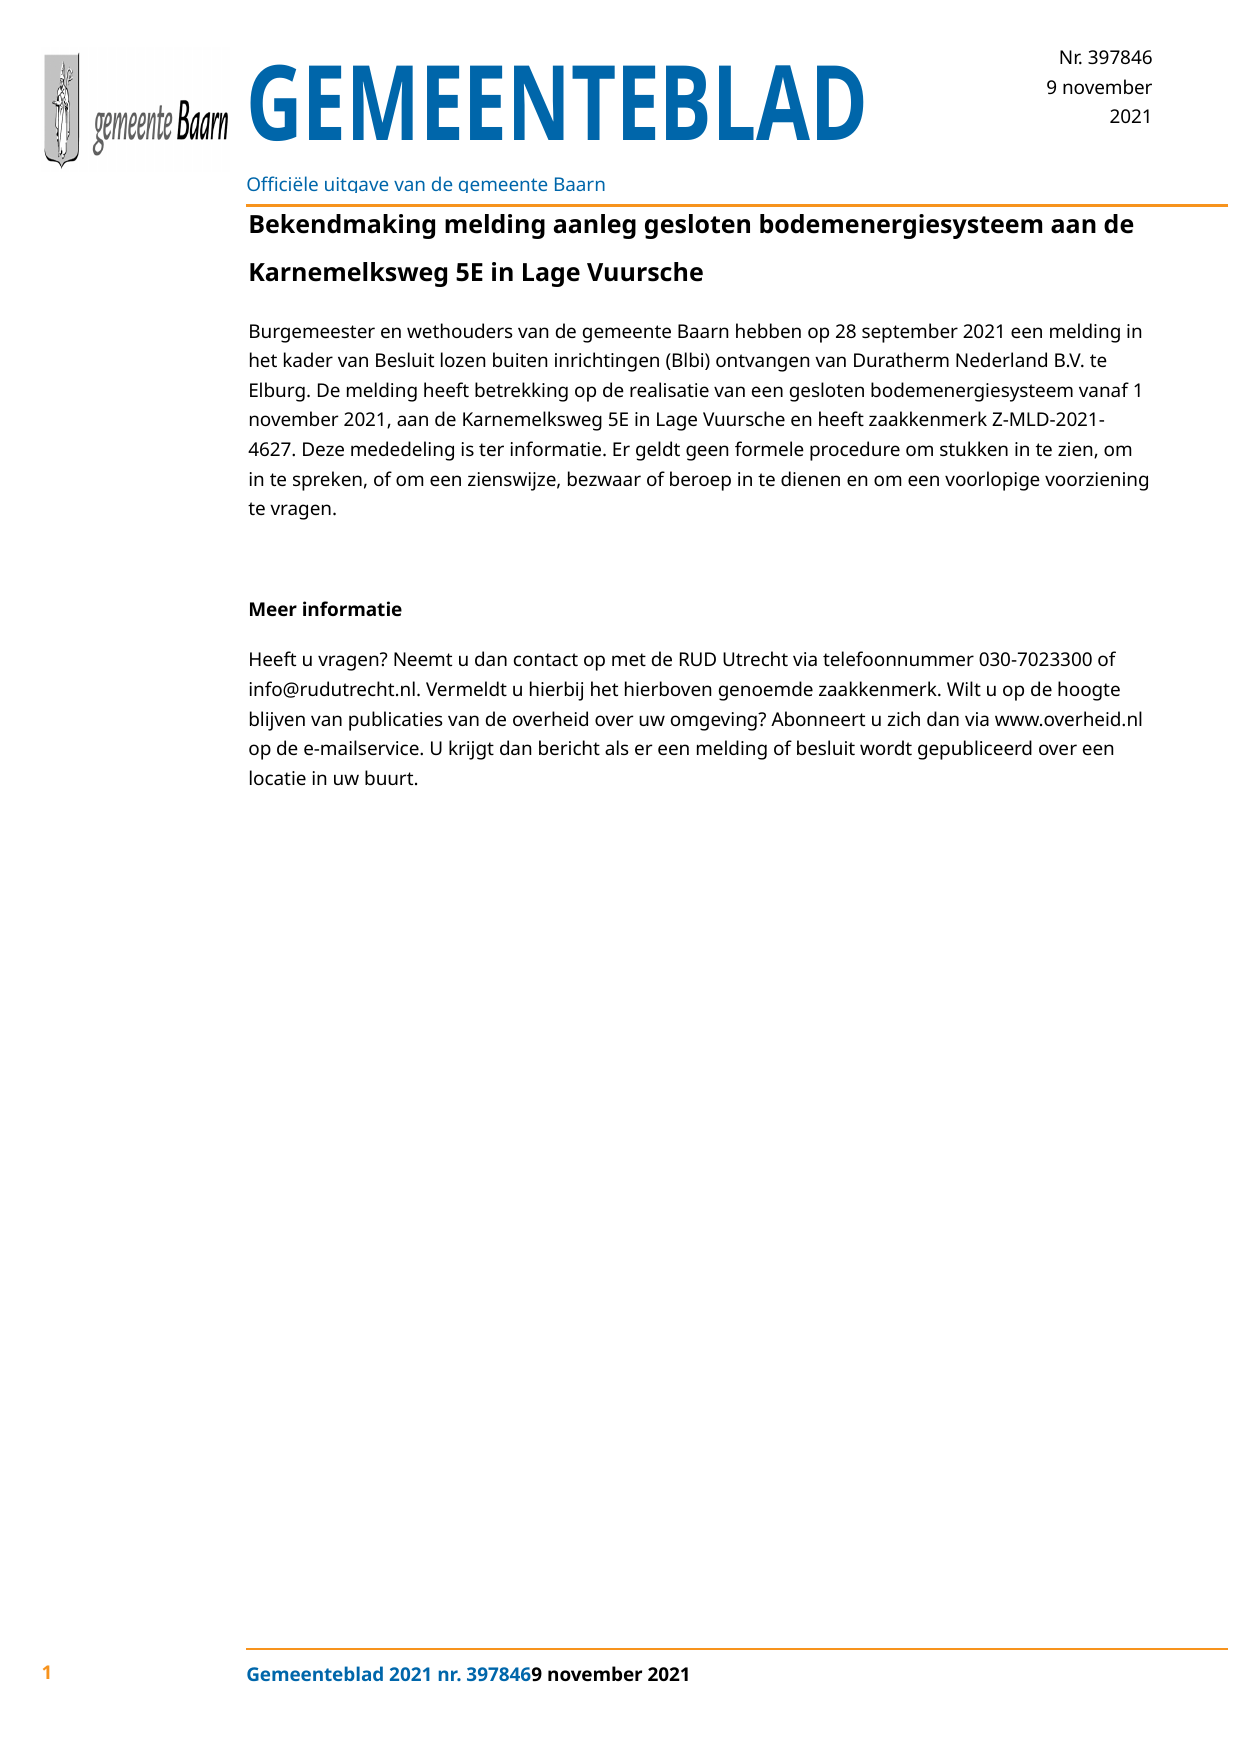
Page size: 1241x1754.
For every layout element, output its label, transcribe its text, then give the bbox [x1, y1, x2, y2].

text Burgemeester en wethouders van de gemeente Baarn hebben op 28 september 2021 een melding in het kader van Besluit lozen buiten inrichtingen (Blbi) ontvangen van Duratherm Nederland B.V. te Elburg. De melding heeft betrekking op de realisatie van een gesloten bodemenergiesysteem vanaf 1 november 2021, aan de Karnemelksweg 5E in Lage Vuursche en heeft zaakkenmerk Z-MLD-2021-4627. Deze mededeling is ter informatie. Er geldt geen formele procedure om stukken in te zien, om in te spreken, of om een zienswijze, bezwaar of beroep in te dienen en om een voorlopige voorziening te vragen. [248, 318, 1152, 521]
text Bekendmaking melding aanleg gesloten bodemenergiesysteem aan de Karnemelksweg 5E in Lage Vuursche [248, 207, 1152, 288]
text Heeft u vragen? Neemt u dan contact op met de RUD Utrecht via telefoonnummer 030-7023300 of info@rudutrecht.nl. Vermeldt u hierbij het hierboven genoemde zaakkenmerk. Wilt u op de hoogte blijven van publicaties van de overheid over uw omgeving? Abonneert u zich dan via www.overheid.nl op de e-mailservice. U krijgt dan bericht als er een melding of besluit wordt gepubliceerd over een locatie in uw buurt. [248, 647, 1152, 791]
text Meer informatie [248, 596, 1152, 622]
picture [41, 47, 231, 172]
